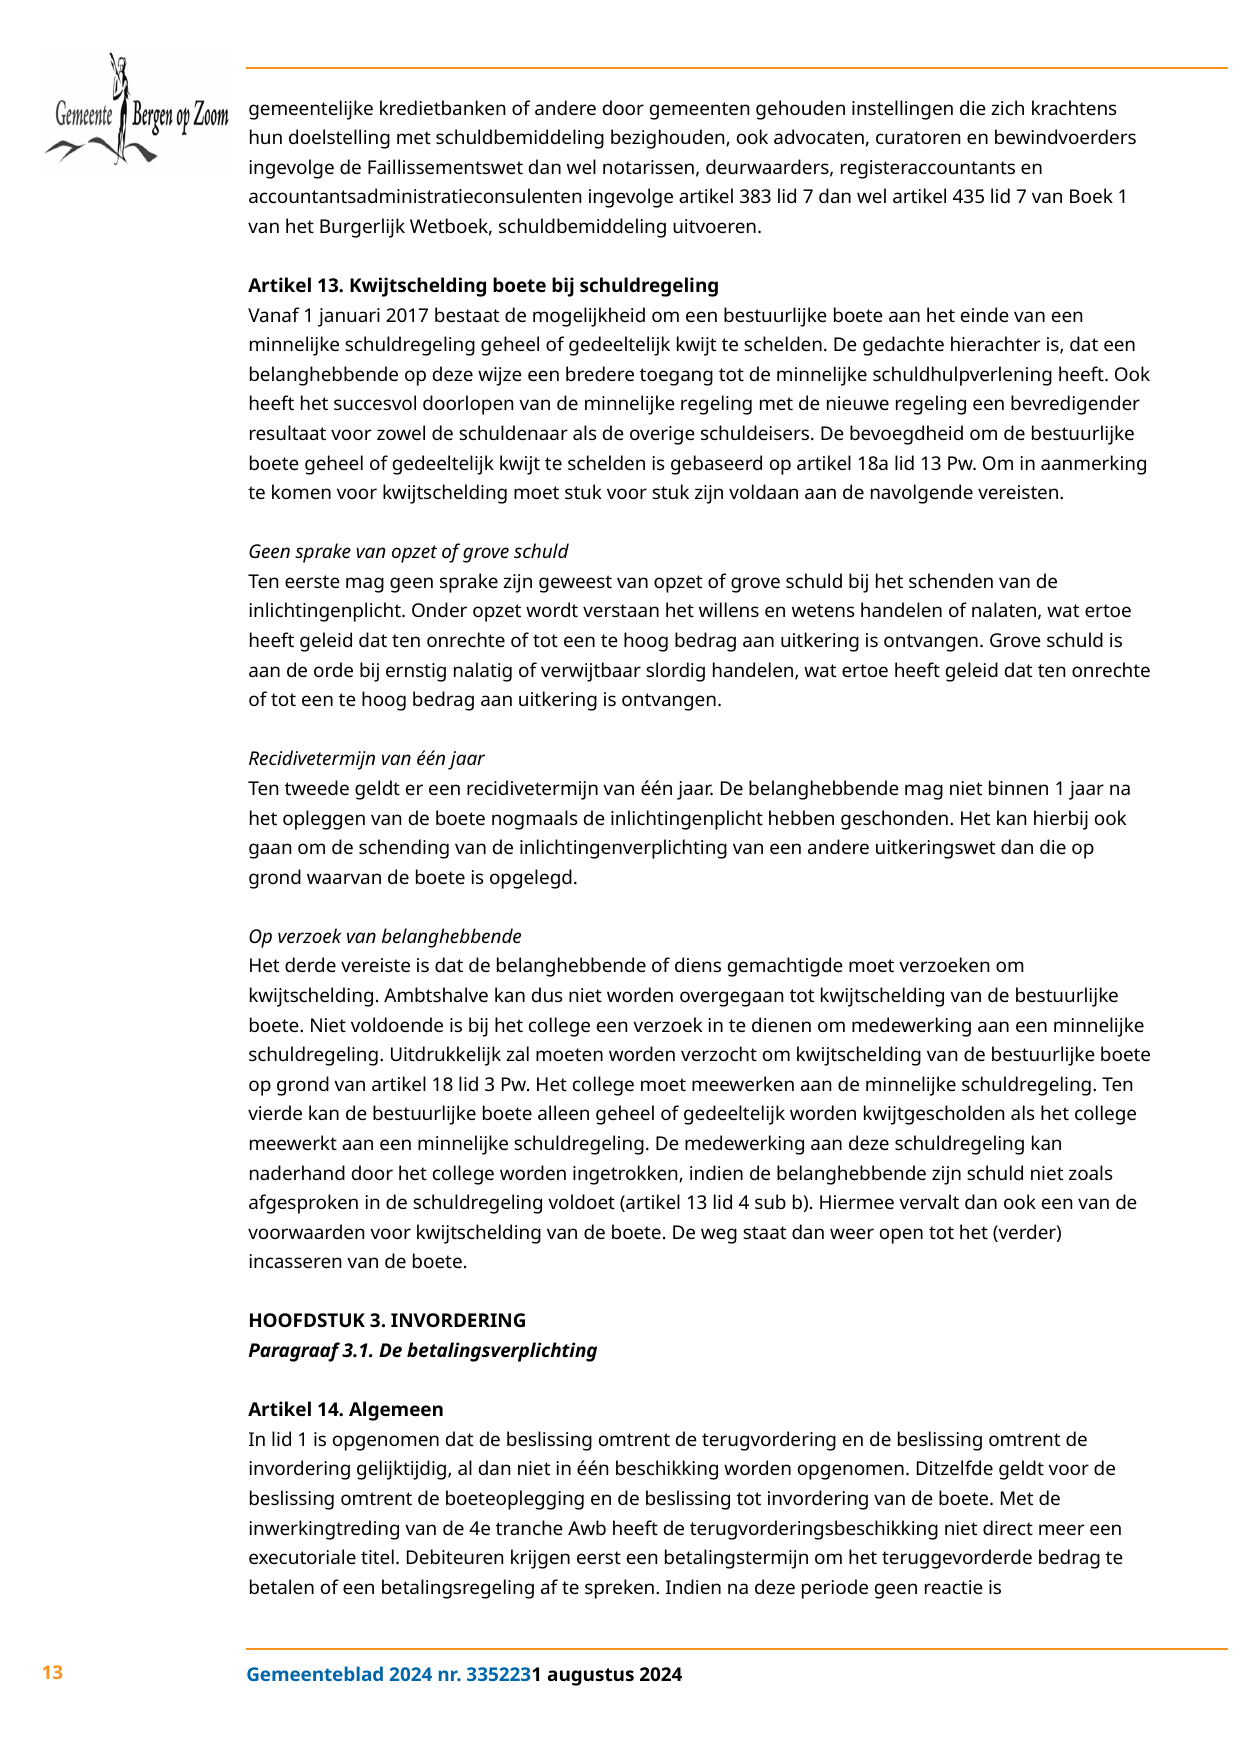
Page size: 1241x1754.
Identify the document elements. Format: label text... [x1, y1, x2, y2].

text Vanaf 1 januari 2017 bestaat de mogelijkheid om een bestuurlijke boete aan het einde van een minnelijke schuldregeling geheel of gedeeltelijk kwijt te schelden. De gedachte hierachter is, dat een belanghebbende op deze wijze een bredere toegang tot de minnelijke schuldhulpverlening heeft. Ook heeft het succesvol doorlopen van de minnelijke regeling met de nieuwe regeling een bevredigender resultaat voor zowel de schuldenaar als de overige schuldeisers. De bevoegdheid om de bestuurlijke boete geheel of gedeeltelijk kwijt te schelden is gebaseerd op artikel 18a lid 13 Pw. Om in aanmerking te komen voor kwijtschelding moet stuk voor stuk zijn voldaan aan de navolgende vereisten. [248, 302, 1152, 505]
text Het derde vereiste is dat de belanghebbende of diens gemachtigde moet verzoeken om kwijtschelding. Ambtshalve kan dus niet worden overgegaan tot kwijtschelding van de bestuurlijke boete. Niet voldoende is bij het college een verzoek in te dienen om medewerking aan een minnelijke schuldregeling. Uitdrukkelijk zal moeten worden verzocht om kwijtschelding van de bestuurlijke boete op grond van artikel 18 lid 3 Pw. Het college moet meewerken aan de minnelijke schuldregeling. Ten vierde kan de bestuurlijke boete alleen geheel of gedeeltelijk worden kwijtgescholden als het college meewerkt aan een minnelijke schuldregeling. De medewerking aan deze schuldregeling kan naderhand door het college worden ingetrokken, indien de belanghebbende zijn schuld niet zoals afgesproken in de schuldregeling voldoet (artikel 13 lid 4 sub b). Hiermee vervalt dan ook een van de voorwaarden voor kwijtschelding van de boete. De weg staat dan weer open tot het (verder) incasseren van de boete. [248, 953, 1152, 1274]
text Paragraaf 3.1. De betalingsverplichting [248, 1337, 1152, 1363]
text In lid 1 is opgenomen dat de beslissing omtrent de terugvordering en de beslissing omtrent de invordering gelijktijdig, al dan niet in één beschikking worden opgenomen. Ditzelfde geldt voor de beslissing omtrent de boeteoplegging en de beslissing tot invordering van de boete. Met de inwerkingtreding van de 4e tranche Awb heeft de terugvorderingsbeschikking niet direct meer een executoriale titel. Debiteuren krijgen eerst een betalingstermijn om het teruggevorderde bedrag te betalen of een betalingsregeling af te spreken. Indien na deze periode geen reactie is [248, 1426, 1152, 1600]
text Op verzoek van belanghebbende [248, 923, 1152, 949]
text Artikel 14. Algemeen [248, 1396, 1152, 1422]
text Recidivetermijn van één jaar [248, 746, 1152, 771]
picture [41, 47, 231, 172]
text Artikel 13. Kwijtschelding boete bij schuldregeling [248, 272, 1152, 298]
text gemeentelijke kredietbanken of andere door gemeenten gehouden instellingen die zich krachtens hun doelstelling met schuldbemiddeling bezighouden, ook advocaten, curatoren en bewindvoerders ingevolge de Faillissementswet dan wel notarissen, deurwaarders, registeraccountants en accountantsadministratieconsulenten ingevolge artikel 383 lid 7 dan wel artikel 435 lid 7 van Boek 1 van het Burgerlijk Wetboek, schuldbemiddeling uitvoeren. [248, 95, 1152, 239]
text HOOFDSTUK 3. INVORDERING [248, 1308, 1152, 1333]
text Ten tweede geldt er een recidivetermijn van één jaar. De belanghebbende mag niet binnen 1 jaar na het opleggen van de boete nogmaals de inlichtingenplicht hebben geschonden. Het kan hierbij ook gaan om de schending van de inlichtingenverplichting van een andere uitkeringswet dan die op grond waarvan de boete is opgelegd. [248, 775, 1152, 890]
text Ten eerste mag geen sprake zijn geweest van opzet of grove schuld bij het schenden van de inlichtingenplicht. Onder opzet wordt verstaan het willens en wetens handelen of nalaten, wat ertoe heeft geleid dat ten onrechte of tot een te hoog bedrag aan uitkering is ontvangen. Grove schuld is aan de orde bij ernstig nalatig of verwijtbaar slordig handelen, wat ertoe heeft geleid dat ten onrechte of tot een te hoog bedrag aan uitkering is ontvangen. [248, 568, 1152, 712]
text Geen sprake van opzet of grove schuld [248, 538, 1152, 564]
